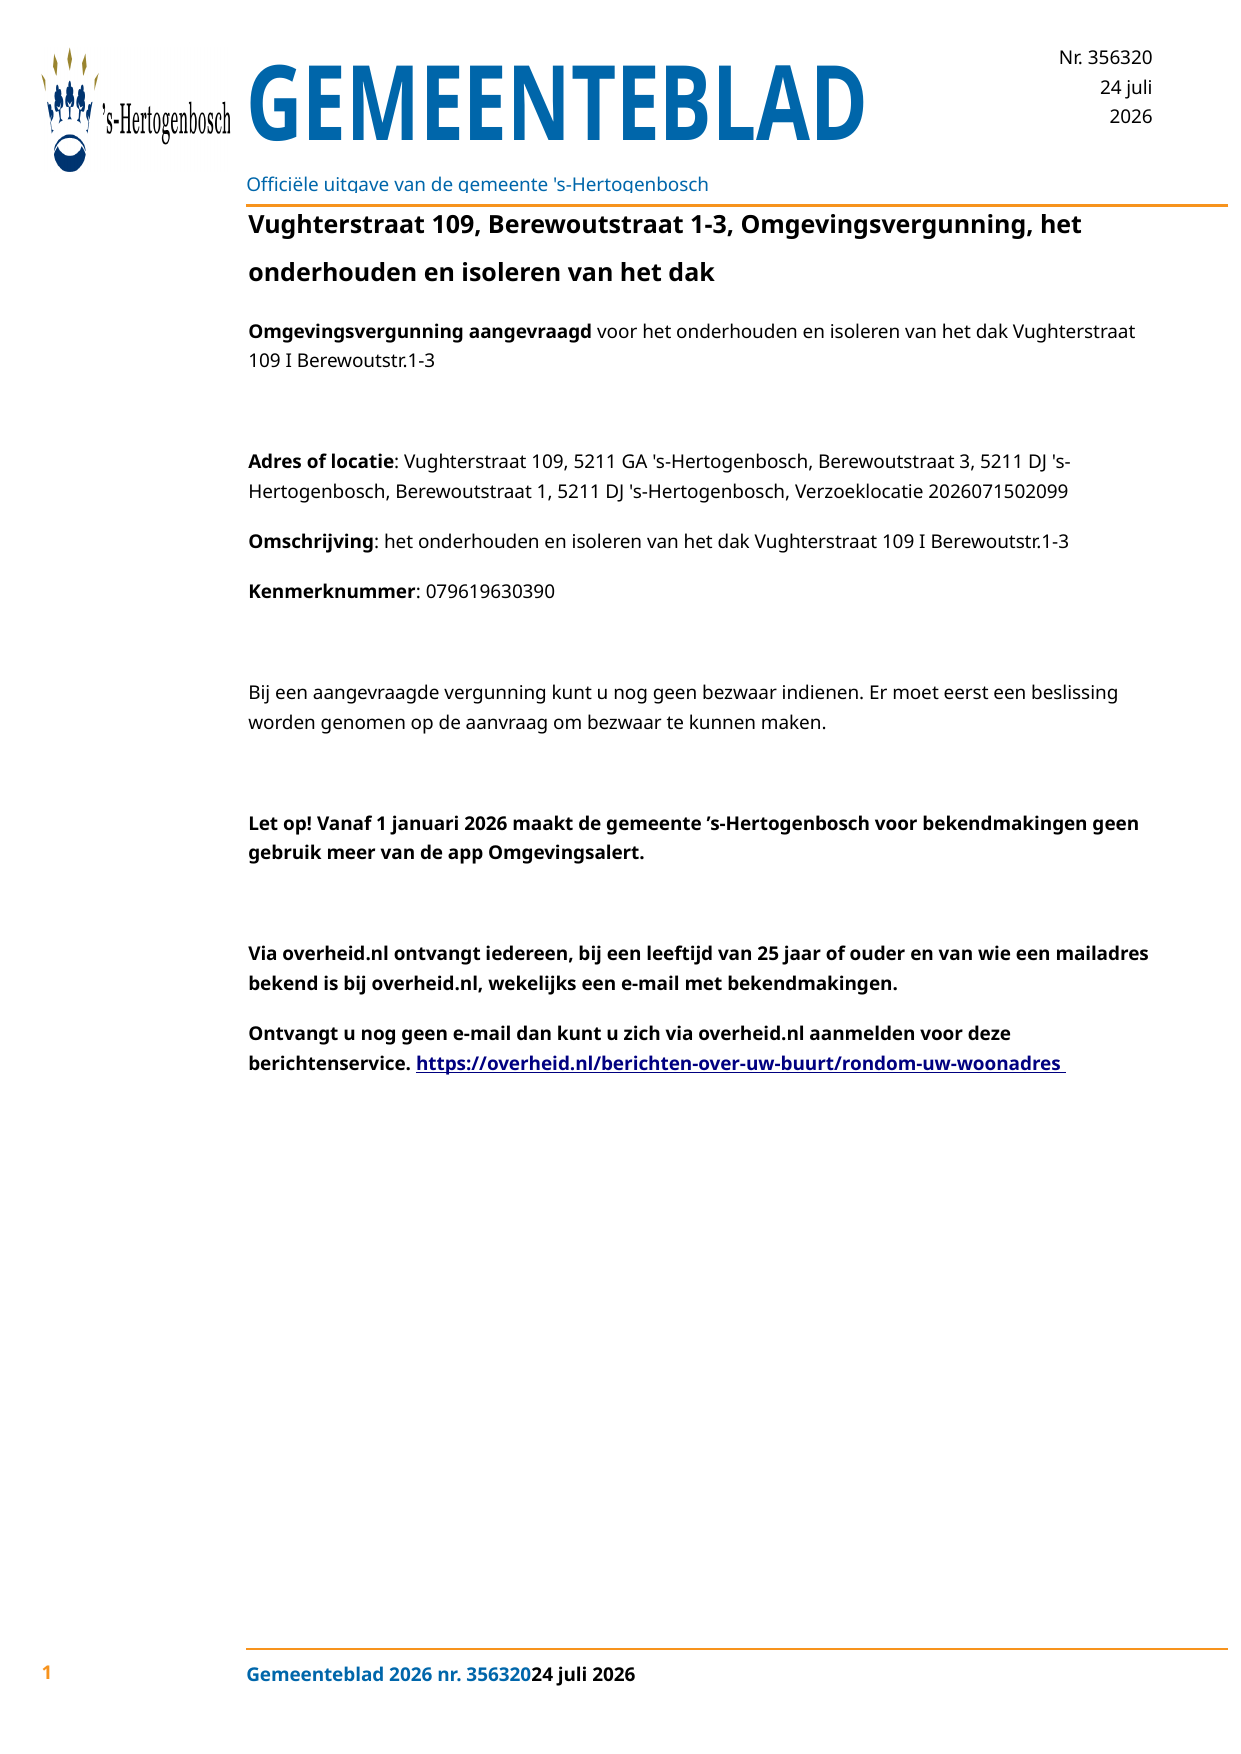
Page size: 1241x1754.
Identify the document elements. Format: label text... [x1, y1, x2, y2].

picture [41, 47, 231, 172]
text Vughterstraat 109, Berewoutstraat 1-3, Omgevingsvergunning, het onderhouden en isoleren van het dak [248, 207, 1152, 288]
text Let op! Vanaf 1 januari 2026 maakt de gemeente ’s-Hertogenbosch voor bekendmakingen geen gebruik meer van de app Omgevingsalert. [248, 810, 1152, 865]
text Omschrijving: het onderhouden en isoleren van het dak Vughterstraat 109 I Berewoutstr.1-3 [248, 528, 1152, 554]
text Ontvangt u nog geen e-mail dan kunt u zich via overheid.nl aanmelden voor deze berichtenservice. https://overheid.nl/berichten-over-uw-buurt/rondom-uw-woonadres [248, 1020, 1152, 1076]
text Bij een aangevraagde vergunning kunt u nog geen bezwaar indienen. Er moet eerst een beslissing worden genomen op de aanvraag om bezwaar te kunnen maken. [248, 679, 1152, 735]
text Omgevingsvergunning aangevraagd voor het onderhouden en isoleren van het dak Vughterstraat 109 I Berewoutstr.1-3 [248, 318, 1152, 373]
text Kenmerknummer: 079619630390 [248, 579, 1152, 604]
text Via overheid.nl ontvangt iedereen, bij een leeftijd van 25 jaar of ouder en van wie een mailadres bekend is bij overheid.nl, wekelijks een e-mail met bekendmakingen. [248, 940, 1152, 996]
text Adres of locatie: Vughterstraat 109, 5211 GA 's-Hertogenbosch, Berewoutstraat 3, 5211 DJ 's-Hertogenbosch, Berewoutstraat 1, 5211 DJ 's-Hertogenbosch, Verzoeklocatie 2026071502099 [248, 448, 1152, 504]
